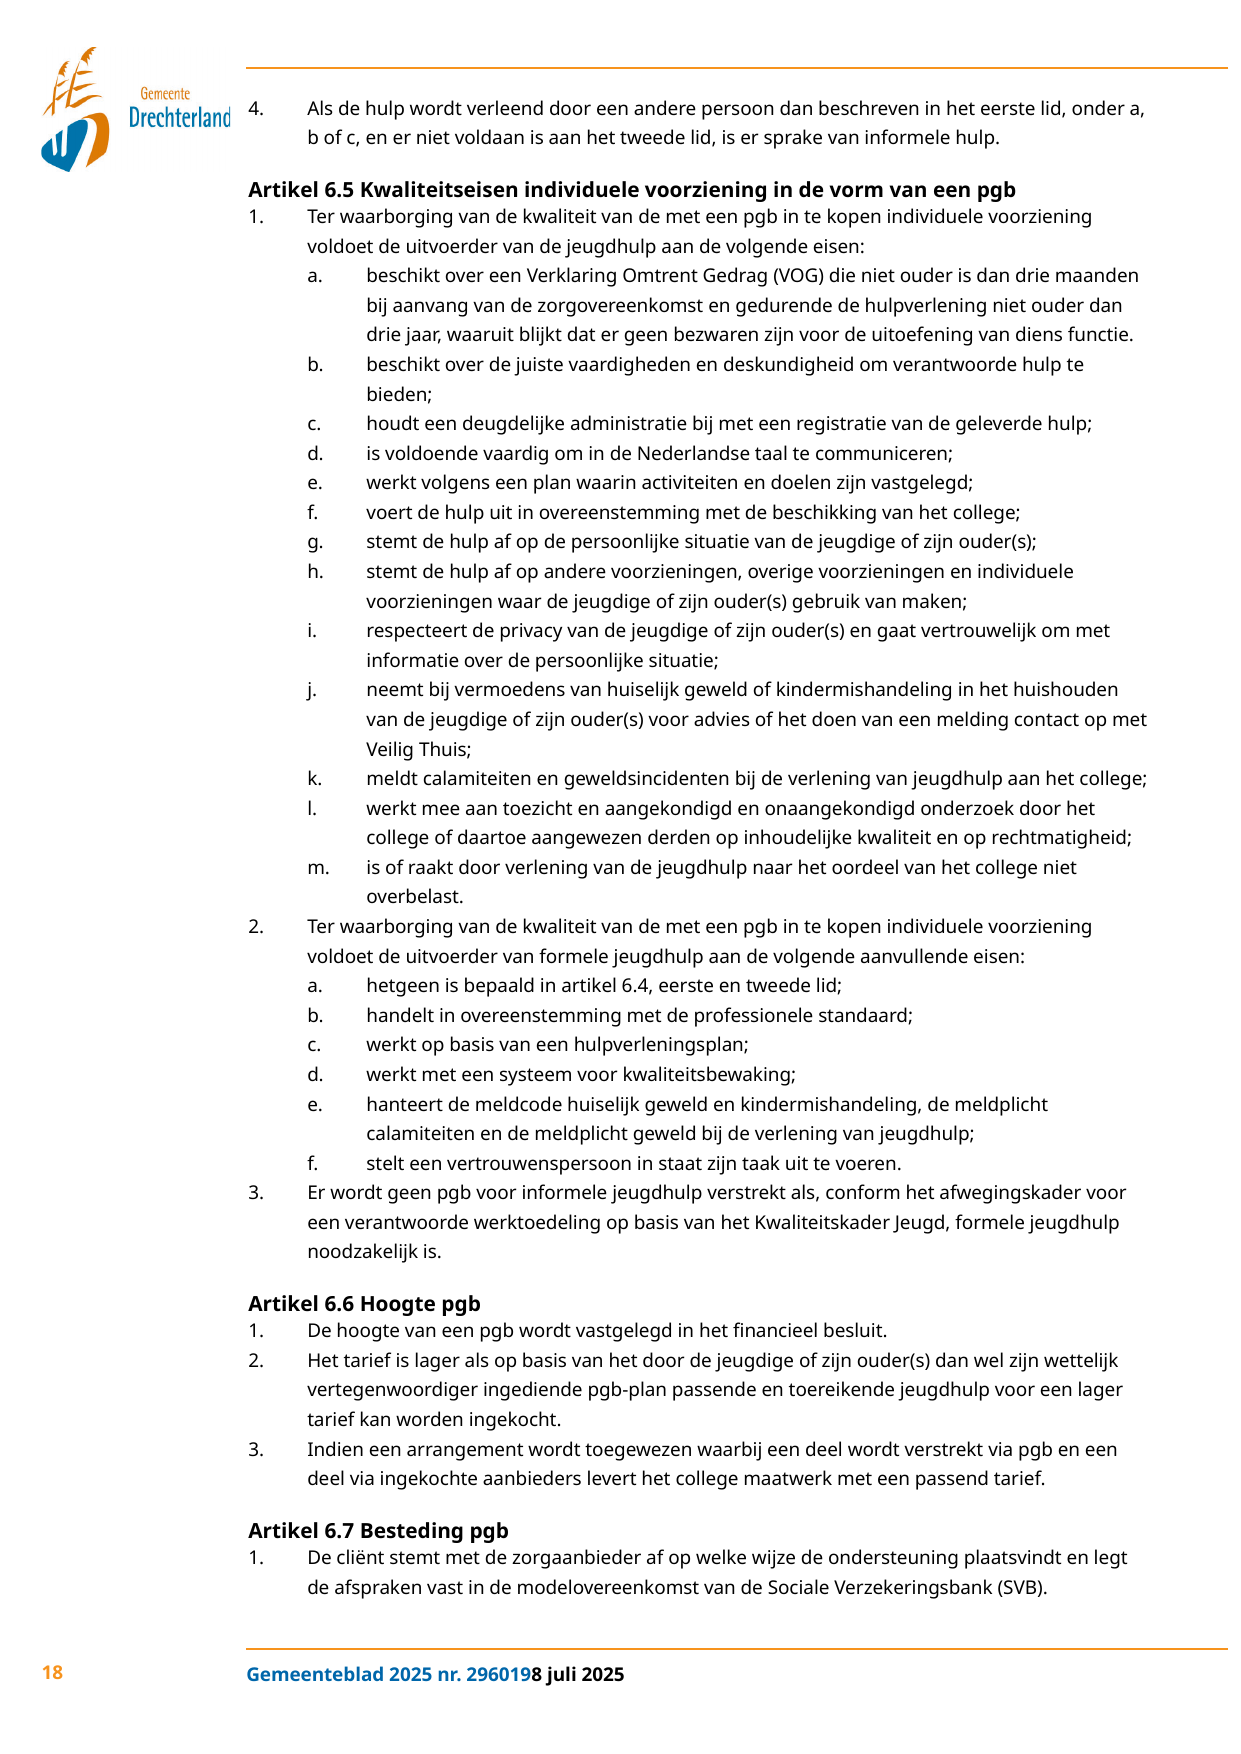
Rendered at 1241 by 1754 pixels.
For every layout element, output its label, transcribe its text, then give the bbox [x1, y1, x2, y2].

list De hoogte van een pgb wordt vastgelegd in het financieel besluit. [248, 1317, 1152, 1343]
list is voldoende vaardig om in de Nederlandse taal te communiceren; [307, 440, 1152, 466]
list werkt mee aan toezicht en aangekondigd en onaangekondigd onderzoek door het college of daartoe aangewezen derden op inhoudelijke kwaliteit en op rechtmatigheid; [307, 795, 1152, 850]
list Er wordt geen pgb voor informele jeugdhulp verstrekt als, conform het afwegingskader voor een verantwoorde werktoedeling op basis van het Kwaliteitskader Jeugd, formele jeugdhulp noodzakelijk is. [248, 1179, 1152, 1264]
list respecteert de privacy van de jeugdige of zijn ouder(s) en gaat vertrouwelijk om met informatie over de persoonlijke situatie; [307, 617, 1152, 673]
list Het tarief is lager als op basis van het door de jeugdige of zijn ouder(s) dan wel zijn wettelijk vertegenwoordiger ingediende pgb-plan passende en toereikende jeugdhulp voor een lager tarief kan worden ingekocht. [248, 1347, 1152, 1432]
list werkt met een systeem voor kwaliteitsbewaking; [307, 1061, 1152, 1087]
list handelt in overeenstemming met de professionele standaard; [307, 1002, 1152, 1028]
list werkt op basis van een hulpverleningsplan; [307, 1032, 1152, 1057]
list De cliënt stemt met de zorgaanbieder af op welke wijze de ondersteuning plaatsvindt en legt de afspraken vast in de modelovereenkomst van de Sociale Verzekeringsbank (SVB). [248, 1544, 1152, 1599]
picture [41, 47, 231, 172]
list stelt een vertrouwenspersoon in staat zijn taak uit te voeren. [307, 1150, 1152, 1176]
text Artikel 6.6 Hoogte pgb [248, 1289, 1152, 1317]
list houdt een deugdelijke administratie bij met een registratie van de geleverde hulp; [307, 410, 1152, 436]
list stemt de hulp af op andere voorzieningen, overige voorzieningen en individuele voorzieningen waar de jeugdige of zijn ouder(s) gebruik van maken; [307, 558, 1152, 613]
list werkt volgens een plan waarin activiteiten en doelen zijn vastgelegd; [307, 469, 1152, 495]
list is of raakt door verlening van de jeugdhulp naar het oordeel van het college niet overbelast. [307, 854, 1152, 909]
list neemt bij vermoedens van huiselijk geweld of kindermishandeling in het huishouden van de jeugdige of zijn ouder(s) voor advies of het doen van een melding contact op met Veilig Thuis; [307, 677, 1152, 761]
list beschikt over een Verklaring Omtrent Gedrag (VOG) die niet ouder is dan drie maanden bij aanvang van de zorgovereenkomst en gedurende de hulpverlening niet ouder dan drie jaar, waaruit blijkt dat er geen bezwaren zijn voor de uitoefening van diens functie. [307, 262, 1152, 347]
list Als de hulp wordt verleend door een andere persoon dan beschreven in het eerste lid, onder a, b of c, en er niet voldaan is aan het tweede lid, is er sprake van informele hulp. [248, 95, 1152, 150]
list meldt calamiteiten en geweldsincidenten bij de verlening van jeugdhulp aan het college; [307, 765, 1152, 791]
list Indien een arrangement wordt toegewezen waarbij een deel wordt verstrekt via pgb en een deel via ingekochte aanbieders levert het college maatwerk met een passend tarief. [248, 1436, 1152, 1491]
picture [226, 115, 231, 124]
list Ter waarborging van de kwaliteit van de met een pgb in te kopen individuele voorziening voldoet de uitvoerder van formele jeugdhulp aan de volgende aanvullende eisen: [248, 913, 1152, 968]
text Artikel 6.7 Besteding pgb [248, 1516, 1152, 1544]
list hanteert de meldcode huiselijk geweld en kindermishandeling, de meldplicht calamiteiten en de meldplicht geweld bij de verlening van jeugdhulp; [307, 1091, 1152, 1146]
list beschikt over de juiste vaardigheden en deskundigheid om verantwoorde hulp te bieden; [307, 351, 1152, 406]
picture [41, 158, 64, 172]
text Artikel 6.5 Kwaliteitseisen individuele voorziening in de vorm van een pgb [248, 175, 1152, 203]
list voert de hulp uit in overeenstemming met de beschikking van het college; [307, 499, 1152, 525]
list Ter waarborging van de kwaliteit van de met een pgb in te kopen individuele voorziening voldoet de uitvoerder van de jeugdhulp aan de volgende eisen: [248, 203, 1152, 258]
list hetgeen is bepaald in artikel 6.4, eerste en tweede lid; [307, 972, 1152, 998]
list stemt de hulp af op de persoonlijke situatie van de jeugdige of zijn ouder(s); [307, 529, 1152, 554]
